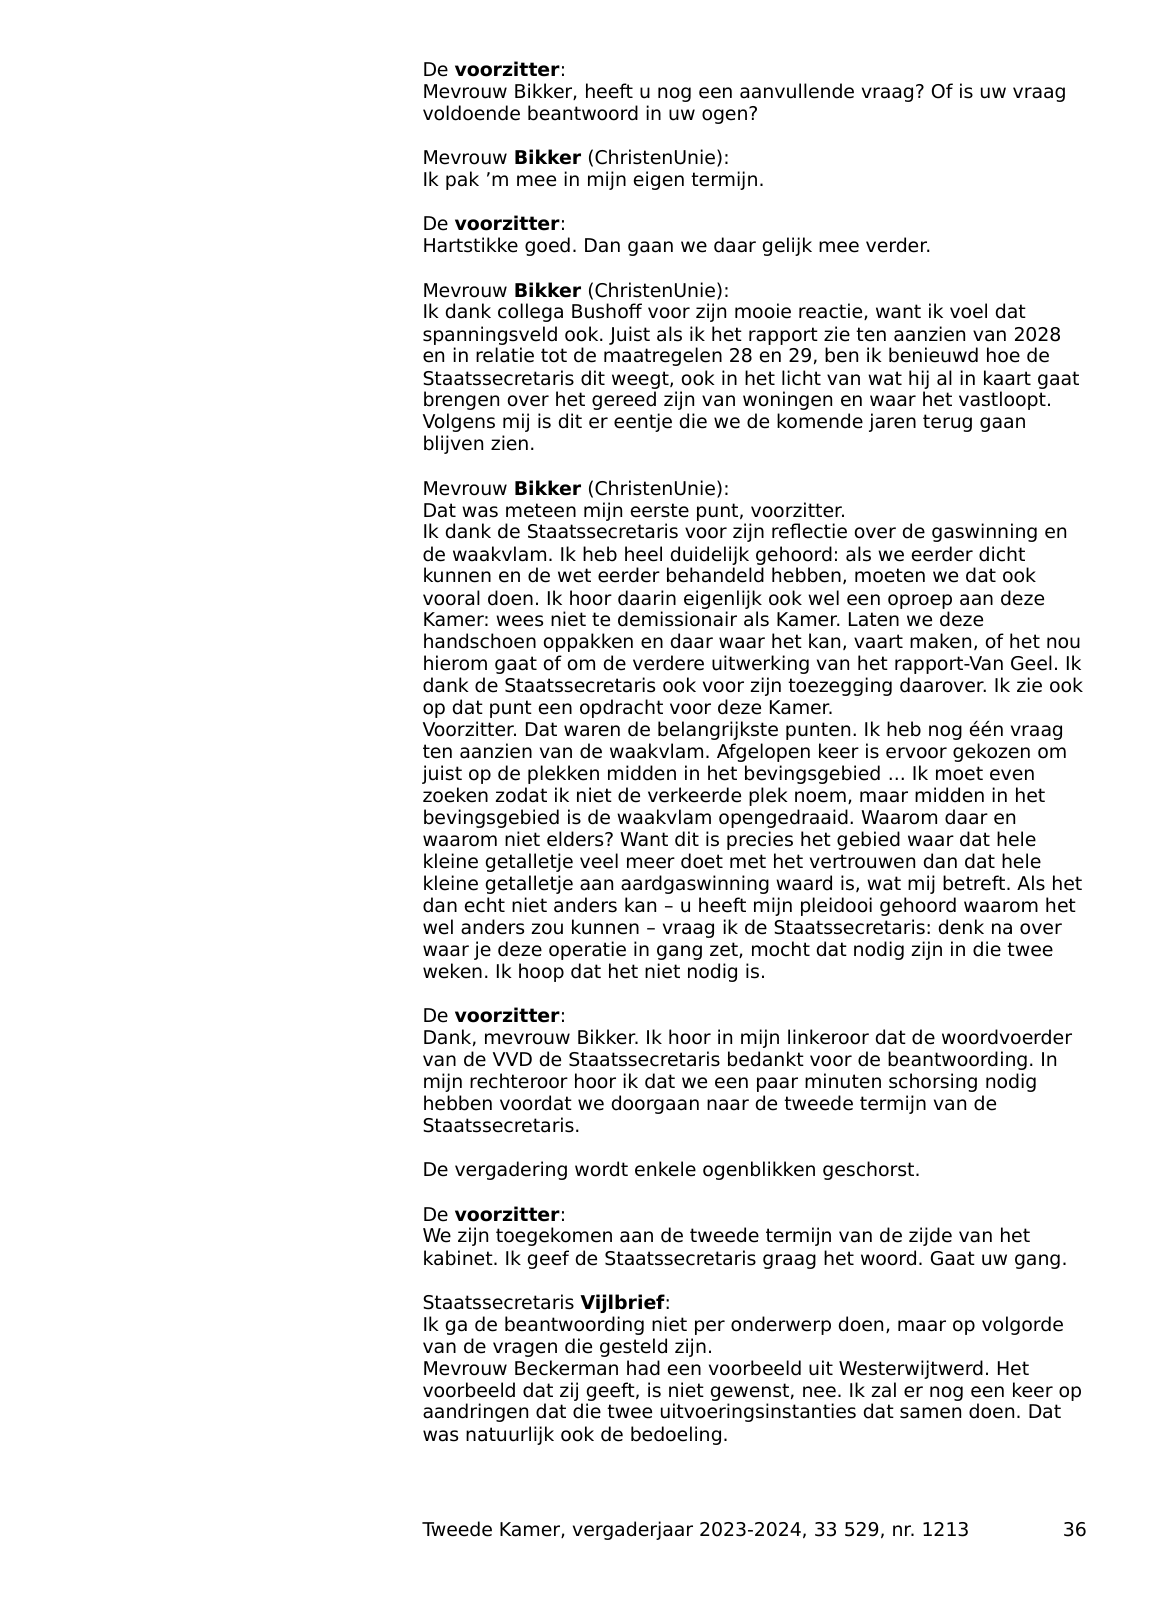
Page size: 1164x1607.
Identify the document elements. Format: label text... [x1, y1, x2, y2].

text De voorzitter: [422, 213, 1087, 235]
text Mevrouw Bikker (ChristenUnie): [422, 279, 1087, 301]
text De voorzitter: [422, 1203, 1087, 1225]
text Mevrouw Bikker (ChristenUnie): [422, 477, 1087, 499]
text Dank, mevrouw Bikker. Ik hoor in mijn linkeroor dat de woordvoerder van de VVD de Staatssecretaris bedankt voor de beantwoording. In mijn rechteroor hoor ik dat we een paar minuten schorsing nodig hebben voordat we doorgaan naar de tweede termijn van de Staatssecretaris. [422, 1027, 1087, 1137]
text Ik dank de Staatssecretaris voor zijn reflectie over de gaswinning en de waakvlam. Ik heb heel duidelijk gehoord: als we eerder dicht kunnen en de wet eerder behandeld hebben, moeten we dat ook vooral doen. Ik hoor daarin eigenlijk ook wel een oproep aan deze Kamer: wees niet te demissionair als Kamer. Laten we deze handschoen oppakken en daar waar het kan, vaart maken, of het nou hierom gaat of om de verdere uitwerking van het rapport-Van Geel. Ik dank de Staatssecretaris ook voor zijn toezegging daarover. Ik zie ook op dat punt een opdracht voor deze Kamer. [422, 521, 1087, 719]
text Ik ga de beantwoording niet per onderwerp doen, maar op volgorde van de vragen die gesteld zijn. [422, 1313, 1087, 1357]
text De voorzitter: [422, 59, 1087, 81]
text De voorzitter: [422, 1005, 1087, 1027]
text De vergadering wordt enkele ogenblikken geschorst. [422, 1159, 1087, 1181]
text We zijn toegekomen aan de tweede termijn van de zijde van het kabinet. Ik geef de Staatssecretaris graag het woord. Gaat uw gang. [422, 1225, 1087, 1269]
text Ik dank collega Bushoff voor zijn mooie reactie, want ik voel dat spanningsveld ook. Juist als ik het rapport zie ten aanzien van 2028 en in relatie tot de maatregelen 28 en 29, ben ik benieuwd hoe de Staatssecretaris dit weegt, ook in het licht van wat hij al in kaart gaat brengen over het gereed zijn van woningen en waar het vastloopt. Volgens mij is dit er eentje die we de komende jaren terug gaan blijven zien. [422, 301, 1087, 455]
text Ik pak ’m mee in mijn eigen termijn. [422, 169, 1087, 191]
text Mevrouw Bikker (ChristenUnie): [422, 147, 1087, 169]
text Hartstikke goed. Dan gaan we daar gelijk mee verder. [422, 235, 1087, 257]
text Dat was meteen mijn eerste punt, voorzitter. [422, 499, 1087, 521]
text Staatssecretaris Vijlbrief: [422, 1292, 1087, 1313]
text Mevrouw Bikker, heeft u nog een aanvullende vraag? Of is uw vraag voldoende beantwoord in uw ogen? [422, 81, 1087, 125]
text Voorzitter. Dat waren de belangrijkste punten. Ik heb nog één vraag ten aanzien van de waakvlam. Afgelopen keer is ervoor gekozen om juist op de plekken midden in het bevingsgebied ... Ik moet even zoeken zodat ik niet de verkeerde plek noem, maar midden in het bevingsgebied is de waakvlam opengedraaid. Waarom daar en waarom niet elders? Want dit is precies het gebied waar dat hele kleine getalletje veel meer doet met het vertrouwen dan dat hele kleine getalletje aan aardgaswinning waard is, wat mij betreft. Als het dan echt niet anders kan – u heeft mijn pleidooi gehoord waarom het wel anders zou kunnen – vraag ik de Staatssecretaris: denk na over waar je deze operatie in gang zet, mocht dat nodig zijn in die twee weken. Ik hoop dat het niet nodig is. [422, 719, 1087, 983]
text Mevrouw Beckerman had een voorbeeld uit Westerwijtwerd. Het voorbeeld dat zij geeft, is niet gewenst, nee. Ik zal er nog een keer op aandringen dat die twee uitvoeringsinstanties dat samen doen. Dat was natuurlijk ook de bedoeling. [422, 1357, 1087, 1445]
